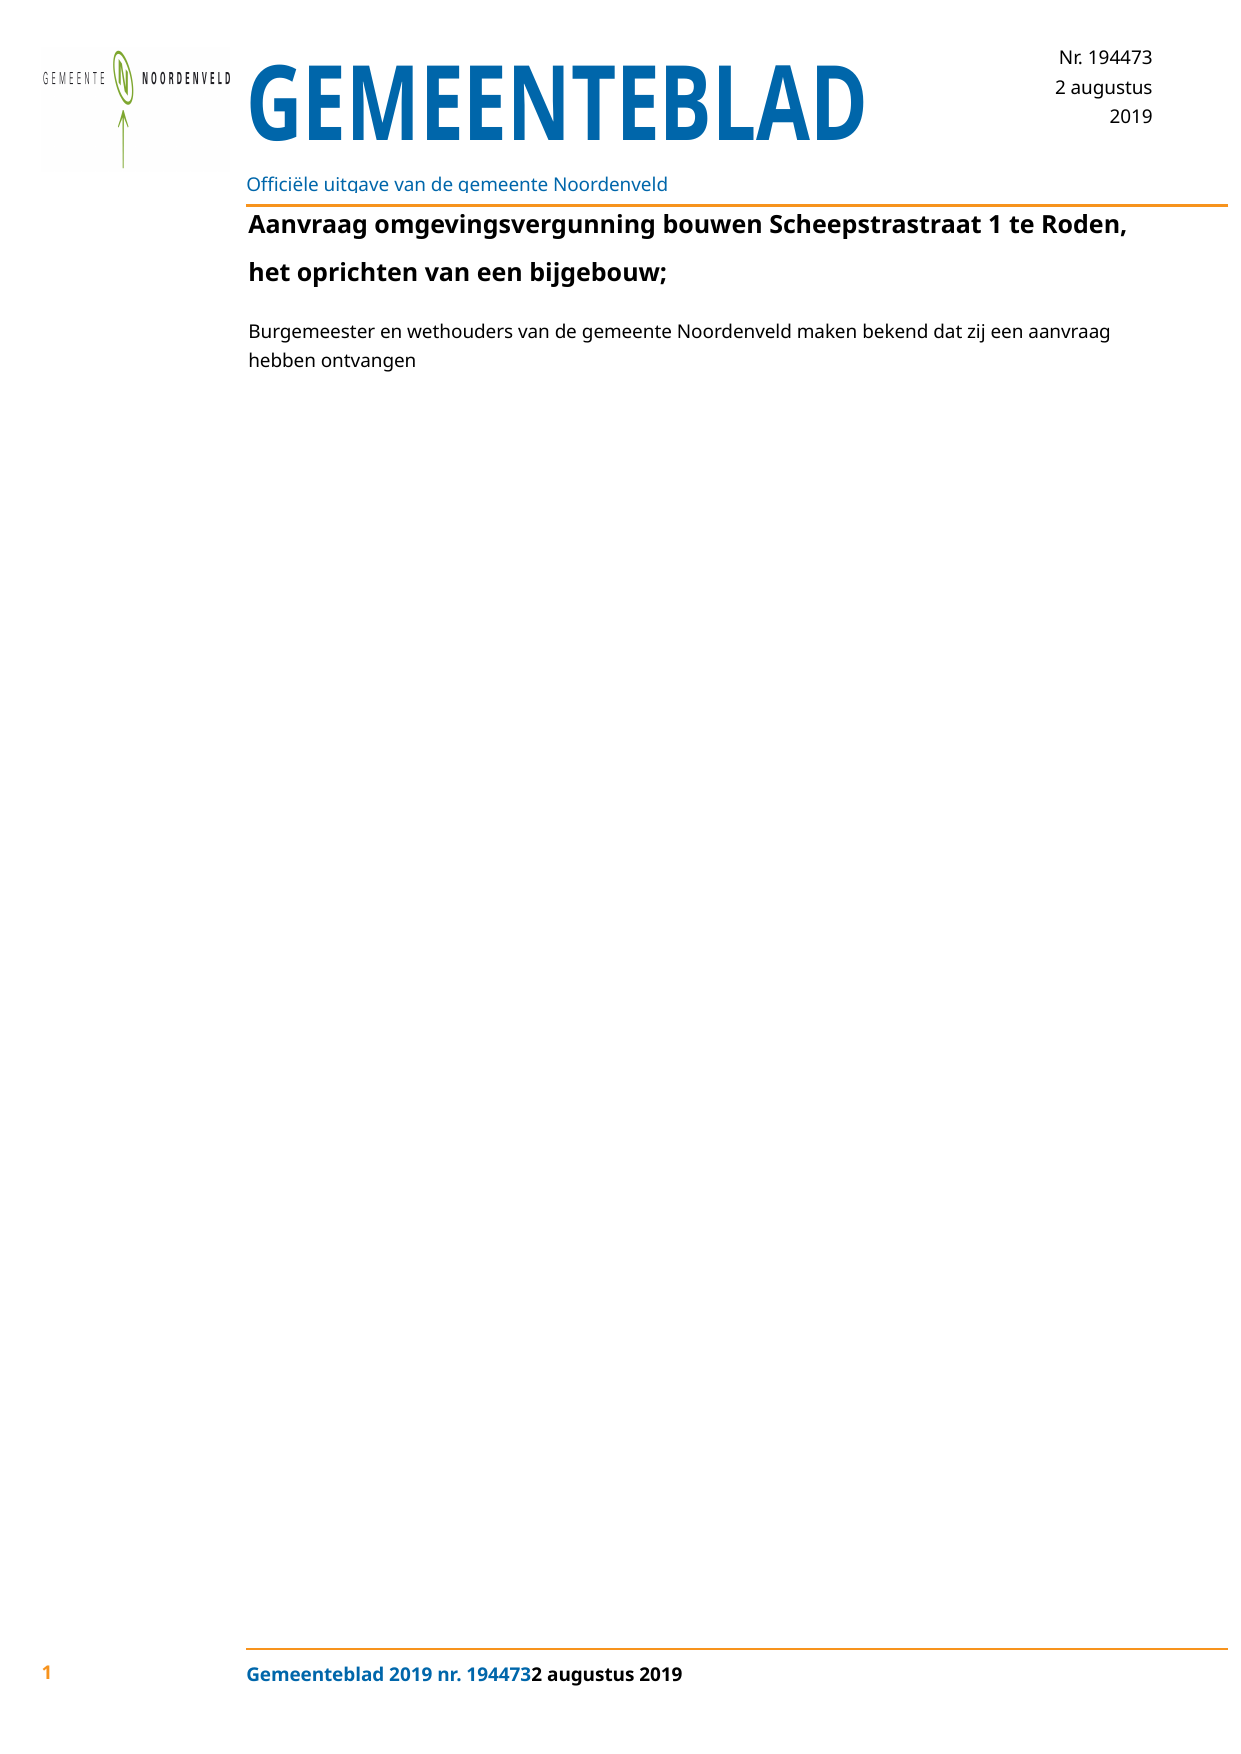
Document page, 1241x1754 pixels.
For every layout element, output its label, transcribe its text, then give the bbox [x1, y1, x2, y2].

picture [41, 47, 231, 172]
text Aanvraag omgevingsvergunning bouwen Scheepstrastraat 1 te Roden, het oprichten van een bijgebouw; [248, 207, 1152, 288]
text Burgemeester en wethouders van de gemeente Noordenveld maken bekend dat zij een aanvraag hebben ontvangen [248, 318, 1152, 373]
